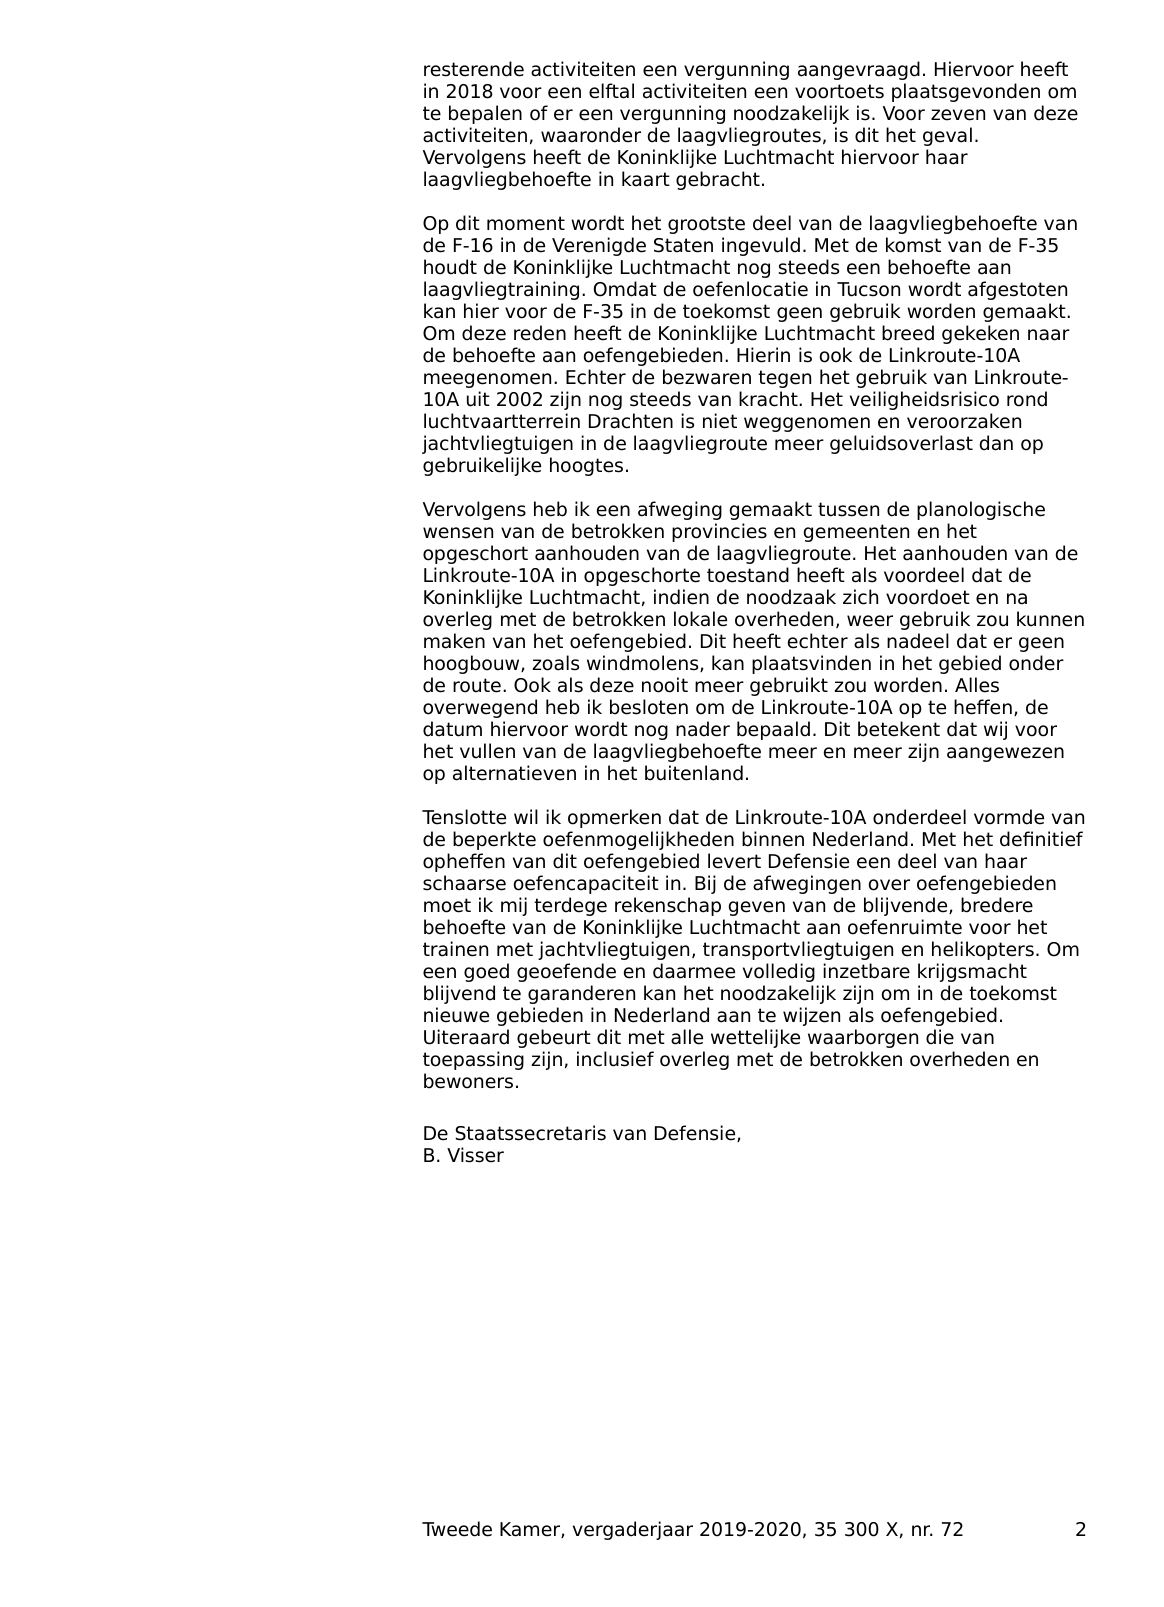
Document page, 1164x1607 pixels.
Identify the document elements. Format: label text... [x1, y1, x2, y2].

text Tenslotte wil ik opmerken dat de Linkroute-10A onderdeel vormde van de beperkte oefenmogelijkheden binnen Nederland. Met het definitief opheffen van dit oefengebied levert Defensie een deel van haar schaarse oefencapaciteit in. Bij de afwegingen over oefengebieden moet ik mij terdege rekenschap geven van de blijvende, bredere behoefte van de Koninklijke Luchtmacht aan oefenruimte voor het trainen met jachtvliegtuigen, transportvliegtuigen en helikopters. Om een goed geoefende en daarmee volledig inzetbare krijgsmacht blijvend te garanderen kan het noodzakelijk zijn om in de toekomst nieuwe gebieden in Nederland aan te wijzen als oefengebied. Uiteraard gebeurt dit met alle wettelijke waarborgen die van toepassing zijn, inclusief overleg met de betrokken overheden en bewoners. [422, 807, 1087, 1093]
text Vervolgens heb ik een afweging gemaakt tussen de planologische wensen van de betrokken provincies en gemeenten en het opgeschort aanhouden van de laagvliegroute. Het aanhouden van de Linkroute-10A in opgeschorte toestand heeft als voordeel dat de Koninklijke Luchtmacht, indien de noodzaak zich voordoet en na overleg met de betrokken lokale overheden, weer gebruik zou kunnen maken van het oefengebied. Dit heeft echter als nadeel dat er geen hoogbouw, zoals windmolens, kan plaatsvinden in het gebied onder de route. Ook als deze nooit meer gebruikt zou worden. Alles overwegend heb ik besloten om de Linkroute-10A op te heffen, de datum hiervoor wordt nog nader bepaald. Dit betekent dat wij voor het vullen van de laagvliegbehoefte meer en meer zijn aangewezen op alternatieven in het buitenland. [422, 499, 1087, 785]
text De Staatssecretaris van Defensie, B. Visser [422, 1123, 1087, 1167]
text Op dit moment wordt het grootste deel van de laagvliegbehoefte van de F-16 in de Verenigde Staten ingevuld. Met de komst van de F-35 houdt de Koninklijke Luchtmacht nog steeds een behoefte aan laagvliegtraining. Omdat de oefenlocatie in Tucson wordt afgestoten kan hier voor de F-35 in de toekomst geen gebruik worden gemaakt. Om deze reden heeft de Koninklijke Luchtmacht breed gekeken naar de behoefte aan oefengebieden. Hierin is ook de Linkroute-10A meegenomen. Echter de bezwaren tegen het gebruik van Linkroute-10A uit 2002 zijn nog steeds van kracht. Het veiligheidsrisico rond luchtvaartterrein Drachten is niet weggenomen en veroorzaken jachtvliegtuigen in de laagvliegroute meer geluidsoverlast dan op gebruikelijke hoogtes. [422, 213, 1087, 477]
text resterende activiteiten een vergunning aangevraagd. Hiervoor heeft in 2018 voor een elftal activiteiten een voortoets plaatsgevonden om te bepalen of er een vergunning noodzakelijk is. Voor zeven van deze activiteiten, waaronder de laagvliegroutes, is dit het geval. Vervolgens heeft de Koninklijke Luchtmacht hiervoor haar laagvliegbehoefte in kaart gebracht. [422, 59, 1087, 191]
